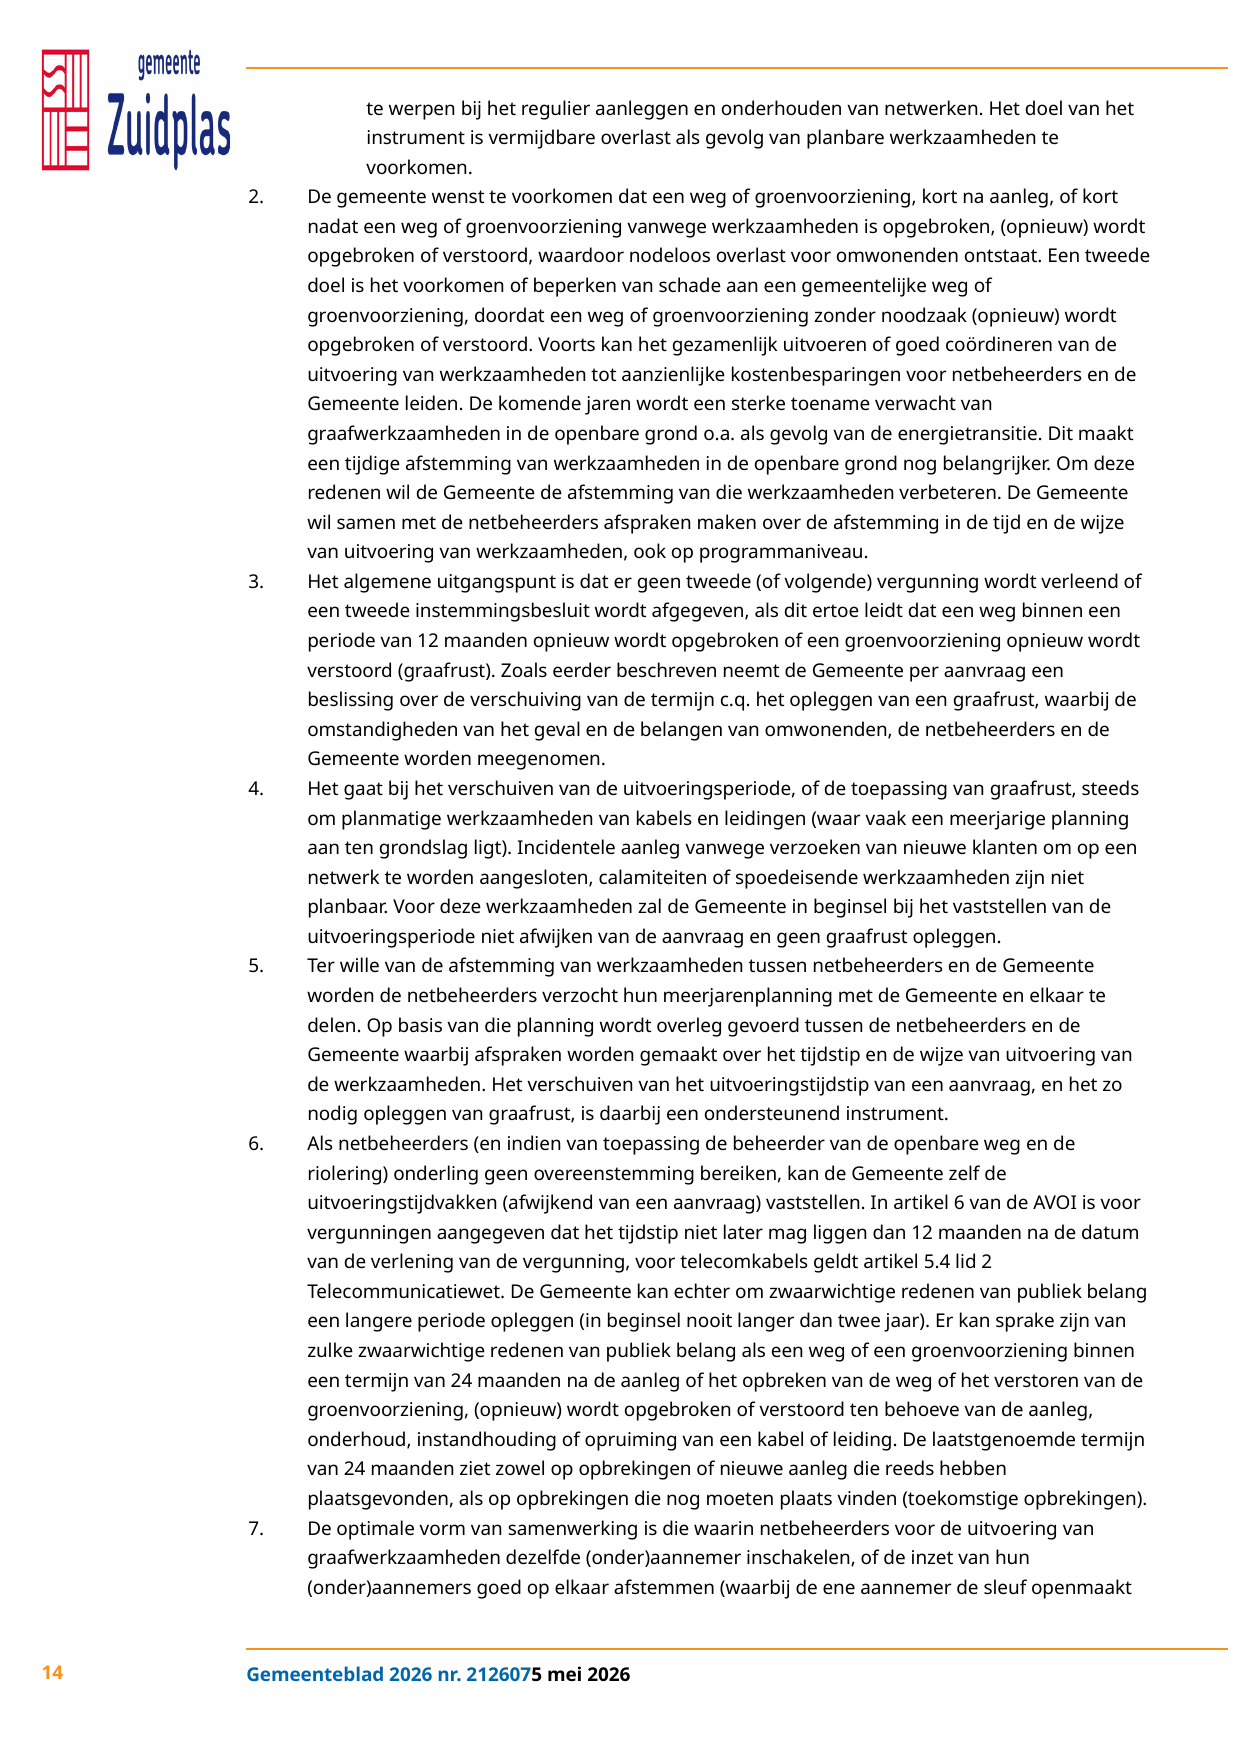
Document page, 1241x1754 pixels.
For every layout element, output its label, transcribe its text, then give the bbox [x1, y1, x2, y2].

list De gemeente wenst te voorkomen dat een weg of groenvoorziening, kort na aanleg, of kort nadat een weg of groenvoorziening vanwege werkzaamheden is opgebroken, (opnieuw) wordt opgebroken of verstoord, waardoor nodeloos overlast voor omwonenden ontstaat. Een tweede doel is het voorkomen of beperken van schade aan een gemeentelijke weg of groenvoorziening, doordat een weg of groenvoorziening zonder noodzaak (opnieuw) wordt opgebroken of verstoord. Voorts kan het gezamenlijk uitvoeren of goed coördineren van de uitvoering van werkzaamheden tot aanzienlijke kostenbesparingen voor netbeheerders en de Gemeente leiden. De komende jaren wordt een sterke toename verwacht van graafwerkzaamheden in de openbare grond o.a. als gevolg van de energietransitie. Dit maakt een tijdige afstemming van werkzaamheden in de openbare grond nog belangrijker. Om deze redenen wil de Gemeente de afstemming van die werkzaamheden verbeteren. De Gemeente wil samen met de netbeheerders afspraken maken over de afstemming in de tijd en de wijze van uitvoering van werkzaamheden, ook op programmaniveau. [248, 183, 1152, 564]
list Ter wille van de afstemming van werkzaamheden tussen netbeheerders en de Gemeente worden de netbeheerders verzocht hun meerjarenplanning met de Gemeente en elkaar te delen. Op basis van die planning wordt overleg gevoerd tussen de netbeheerders en de Gemeente waarbij afspraken worden gemaakt over het tijdstip en de wijze van uitvoering van de werkzaamheden. Het verschuiven van het uitvoeringstijdstip van een aanvraag, en het zo nodig opleggen van graafrust, is daarbij een ondersteunend instrument. [248, 953, 1152, 1126]
list te werpen bij het regulier aanleggen en onderhouden van netwerken. Het doel van het instrument is vermijdbare overlast als gevolg van planbare werkzaamheden te voorkomen. [307, 95, 1152, 180]
list Het gaat bij het verschuiven van de uitvoeringsperiode, of de toepassing van graafrust, steeds om planmatige werkzaamheden van kabels en leidingen (waar vaak een meerjarige planning aan ten grondslag ligt). Incidentele aanleg vanwege verzoeken van nieuwe klanten om op een netwerk te worden aangesloten, calamiteiten of spoedeisende werkzaamheden zijn niet planbaar. Voor deze werkzaamheden zal de Gemeente in beginsel bij het vaststellen van de uitvoeringsperiode niet afwijken van de aanvraag en geen graafrust opleggen. [248, 775, 1152, 949]
picture [41, 47, 231, 172]
list Als netbeheerders (en indien van toepassing de beheerder van de openbare weg en de riolering) onderling geen overeenstemming bereiken, kan de Gemeente zelf de uitvoeringstijdvakken (afwijkend van een aanvraag) vaststellen. In artikel 6 van de AVOI is voor vergunningen aangegeven dat het tijdstip niet later mag liggen dan 12 maanden na de datum van de verlening van de vergunning, voor telecomkabels geldt artikel 5.4 lid 2 Telecommunicatiewet. De Gemeente kan echter om zwaarwichtige redenen van publiek belang een langere periode opleggen (in beginsel nooit langer dan twee jaar). Er kan sprake zijn van zulke zwaarwichtige redenen van publiek belang als een weg of een groenvoorziening binnen een termijn van 24 maanden na de aanleg of het opbreken van de weg of het verstoren van de groenvoorziening, (opnieuw) wordt opgebroken of verstoord ten behoeve van de aanleg, onderhoud, instandhouding of opruiming van een kabel of leiding. De laatstgenoemde termijn van 24 maanden ziet zowel op opbrekingen of nieuwe aanleg die reeds hebben plaatsgevonden, als op opbrekingen die nog moeten plaats vinden (toekomstige opbrekingen). [248, 1130, 1152, 1511]
list De optimale vorm van samenwerking is die waarin netbeheerders voor de uitvoering van graafwerkzaamheden dezelfde (onder)aannemer inschakelen, of de inzet van hun (onder)aannemers goed op elkaar afstemmen (waarbij de ene aannemer de sleuf openmaakt [248, 1515, 1152, 1600]
list Het algemene uitgangspunt is dat er geen tweede (of volgende) vergunning wordt verleend of een tweede instemmingsbesluit wordt afgegeven, als dit ertoe leidt dat een weg binnen een periode van 12 maanden opnieuw wordt opgebroken of een groenvoorziening opnieuw wordt verstoord (graafrust). Zoals eerder beschreven neemt de Gemeente per aanvraag een beslissing over de verschuiving van de termijn c.q. het opleggen van een graafrust, waarbij de omstandigheden van het geval en de belangen van omwonenden, de netbeheerders en de Gemeente worden meegenomen. [248, 568, 1152, 771]
